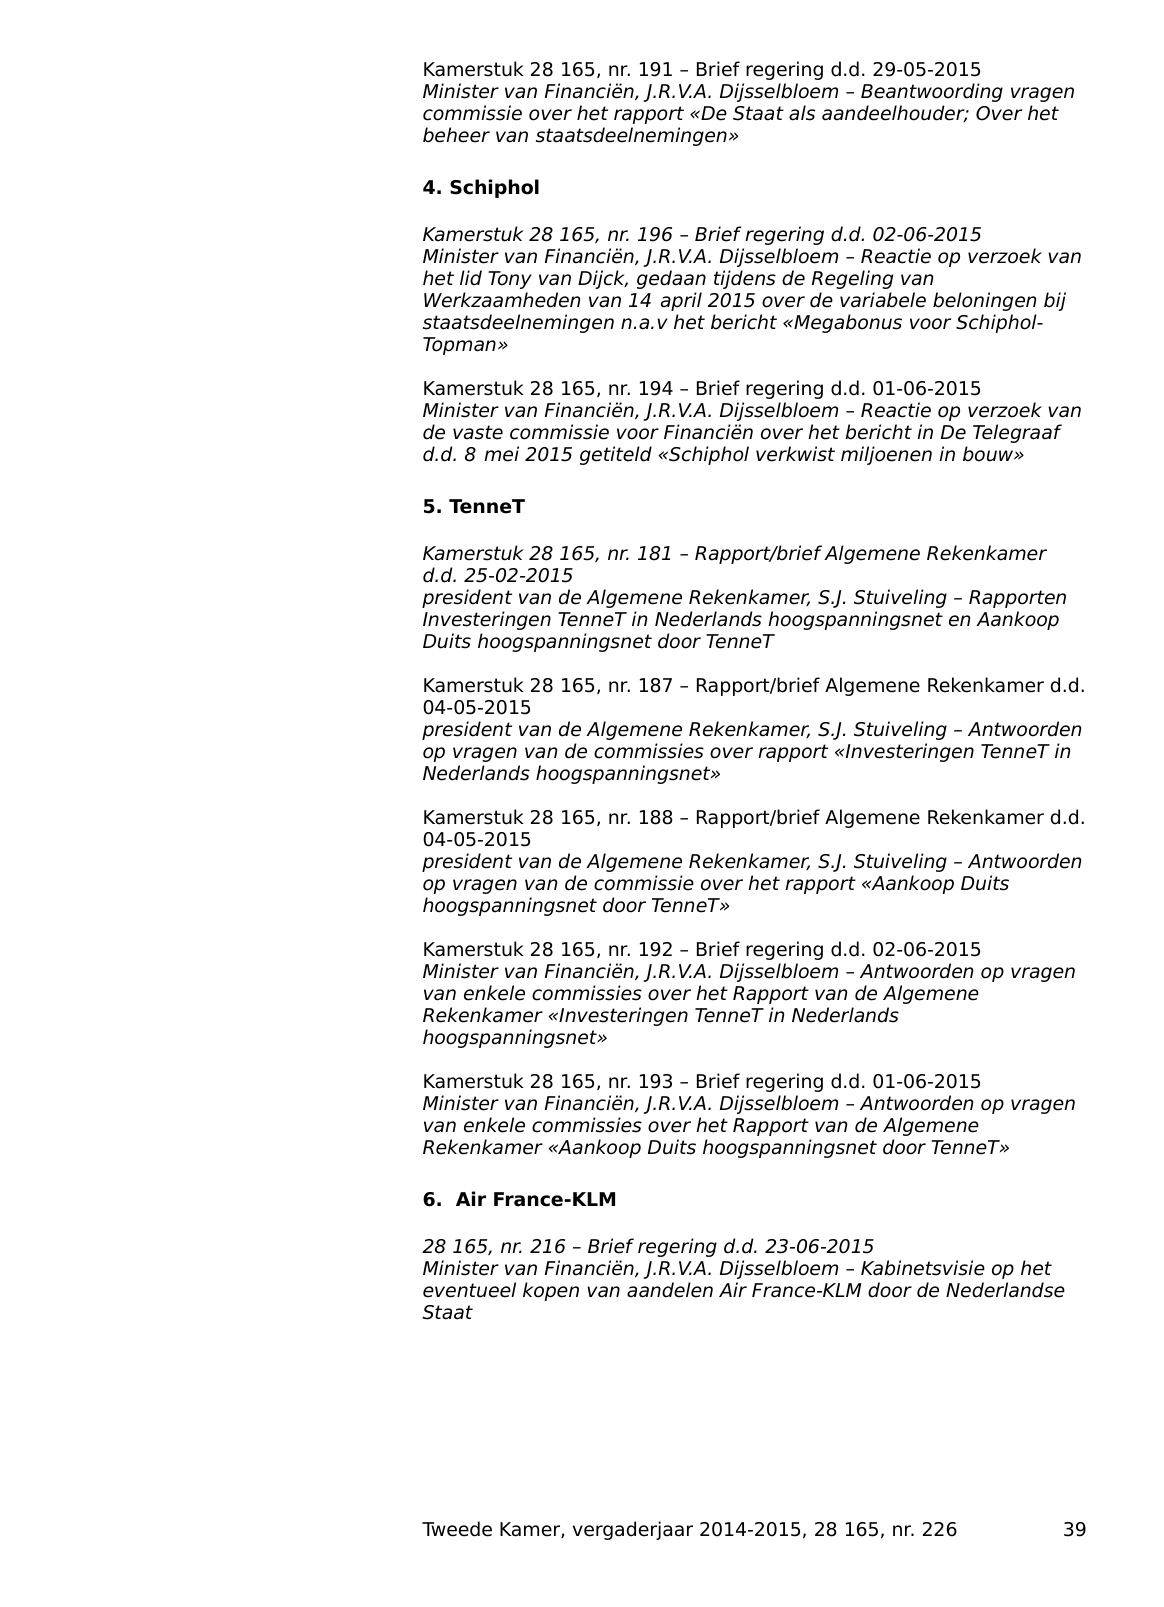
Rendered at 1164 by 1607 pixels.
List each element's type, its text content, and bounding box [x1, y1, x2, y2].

text Minister van Financiën, J.R.V.A. Dijsselbloem – Kabinetsvisie op het eventueel kopen van aandelen Air France-KLM door de Nederlandse Staat [422, 1258, 1087, 1324]
text Kamerstuk 28 165, nr. 192 – Brief regering d.d. 02-06-2015 [422, 939, 1087, 961]
text Minister van Financiën, J.R.V.A. Dijsselbloem – Antwoorden op vragen van enkele commissies over het Rapport van de Algemene Rekenkamer «Aankoop Duits hoogspanningsnet door TenneT» [422, 1093, 1087, 1159]
text 28 165, nr. 216 – Brief regering d.d. 23-06-2015 [422, 1236, 1087, 1258]
subtitle 4. Schiphol [422, 177, 1087, 199]
subtitle 6. Air France-KLM [422, 1189, 1087, 1211]
text Kamerstuk 28 165, nr. 194 – Brief regering d.d. 01-06-2015 [422, 378, 1087, 400]
text Minister van Financiën, J.R.V.A. Dijsselbloem – Reactie op verzoek van de vaste commissie voor Financiën over het bericht in De Telegraaf d.d. 8 mei 2015 getiteld «Schiphol verkwist miljoenen in bouw» [422, 400, 1087, 466]
text president van de Algemene Rekenkamer, S.J. Stuiveling – Antwoorden op vragen van de commissies over rapport «Investeringen TenneT in Nederlands hoogspanningsnet» [422, 719, 1087, 785]
text Kamerstuk 28 165, nr. 196 – Brief regering d.d. 02-06-2015 [422, 224, 1087, 246]
text president van de Algemene Rekenkamer, S.J. Stuiveling – Rapporten Investeringen TenneT in Nederlands hoogspanningsnet en Aankoop Duits hoogspanningsnet door TenneT [422, 587, 1087, 653]
text Minister van Financiën, J.R.V.A. Dijsselbloem – Antwoorden op vragen van enkele commissies over het Rapport van de Algemene Rekenkamer «Investeringen TenneT in Nederlands hoogspanningsnet» [422, 961, 1087, 1049]
text president van de Algemene Rekenkamer, S.J. Stuiveling – Antwoorden op vragen van de commissie over het rapport «Aankoop Duits hoogspanningsnet door TenneT» [422, 851, 1087, 917]
text Kamerstuk 28 165, nr. 188 – Rapport/brief Algemene Rekenkamer d.d. 04-05-2015 [422, 807, 1087, 851]
text Kamerstuk 28 165, nr. 193 – Brief regering d.d. 01-06-2015 [422, 1071, 1087, 1093]
text Minister van Financiën, J.R.V.A. Dijsselbloem – Reactie op verzoek van het lid Tony van Dijck, gedaan tijdens de Regeling van Werkzaamheden van 14 april 2015 over de variabele beloningen bij staatsdeelnemingen n.a.v het bericht «Megabonus voor Schiphol-Topman» [422, 246, 1087, 356]
text Kamerstuk 28 165, nr. 187 – Rapport/brief Algemene Rekenkamer d.d. 04-05-2015 [422, 675, 1087, 719]
text Minister van Financiën, J.R.V.A. Dijsselbloem – Beantwoording vragen commissie over het rapport «De Staat als aandeelhouder; Over het beheer van staatsdeelnemingen» [422, 81, 1087, 147]
text Kamerstuk 28 165, nr. 181 – Rapport/brief Algemene Rekenkamer d.d. 25-02-2015 [422, 543, 1087, 587]
text Kamerstuk 28 165, nr. 191 – Brief regering d.d. 29-05-2015 [422, 59, 1087, 81]
subtitle 5. TenneT [422, 496, 1087, 518]
